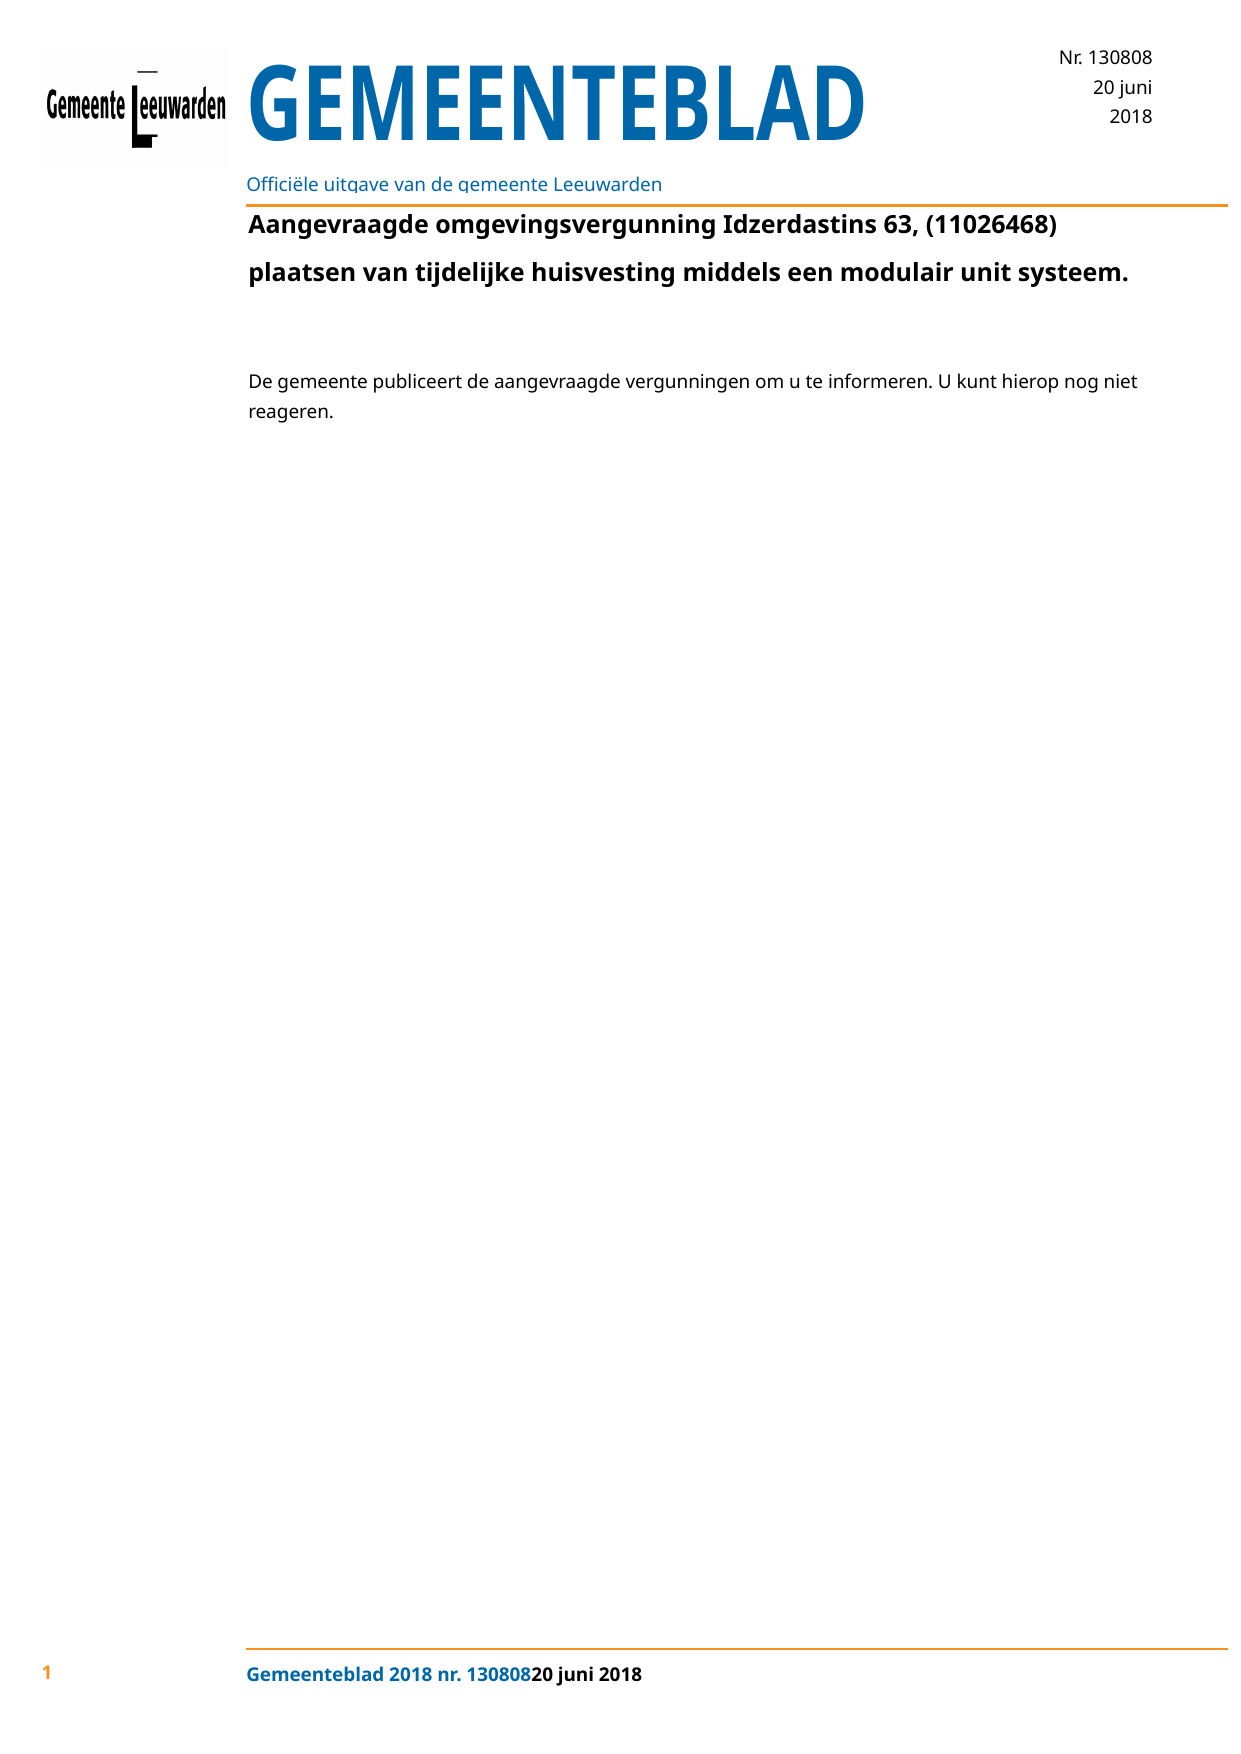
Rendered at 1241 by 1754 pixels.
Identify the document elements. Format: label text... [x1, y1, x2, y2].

text Aangevraagde omgevingsvergunning Idzerdastins 63, (11026468) plaatsen van tijdelijke huisvesting middels een modulair unit systeem. [248, 207, 1152, 288]
picture [41, 47, 231, 172]
text De gemeente publiceert de aangevraagde vergunningen om u te informeren. U kunt hierop nog niet reageren. [248, 368, 1152, 424]
